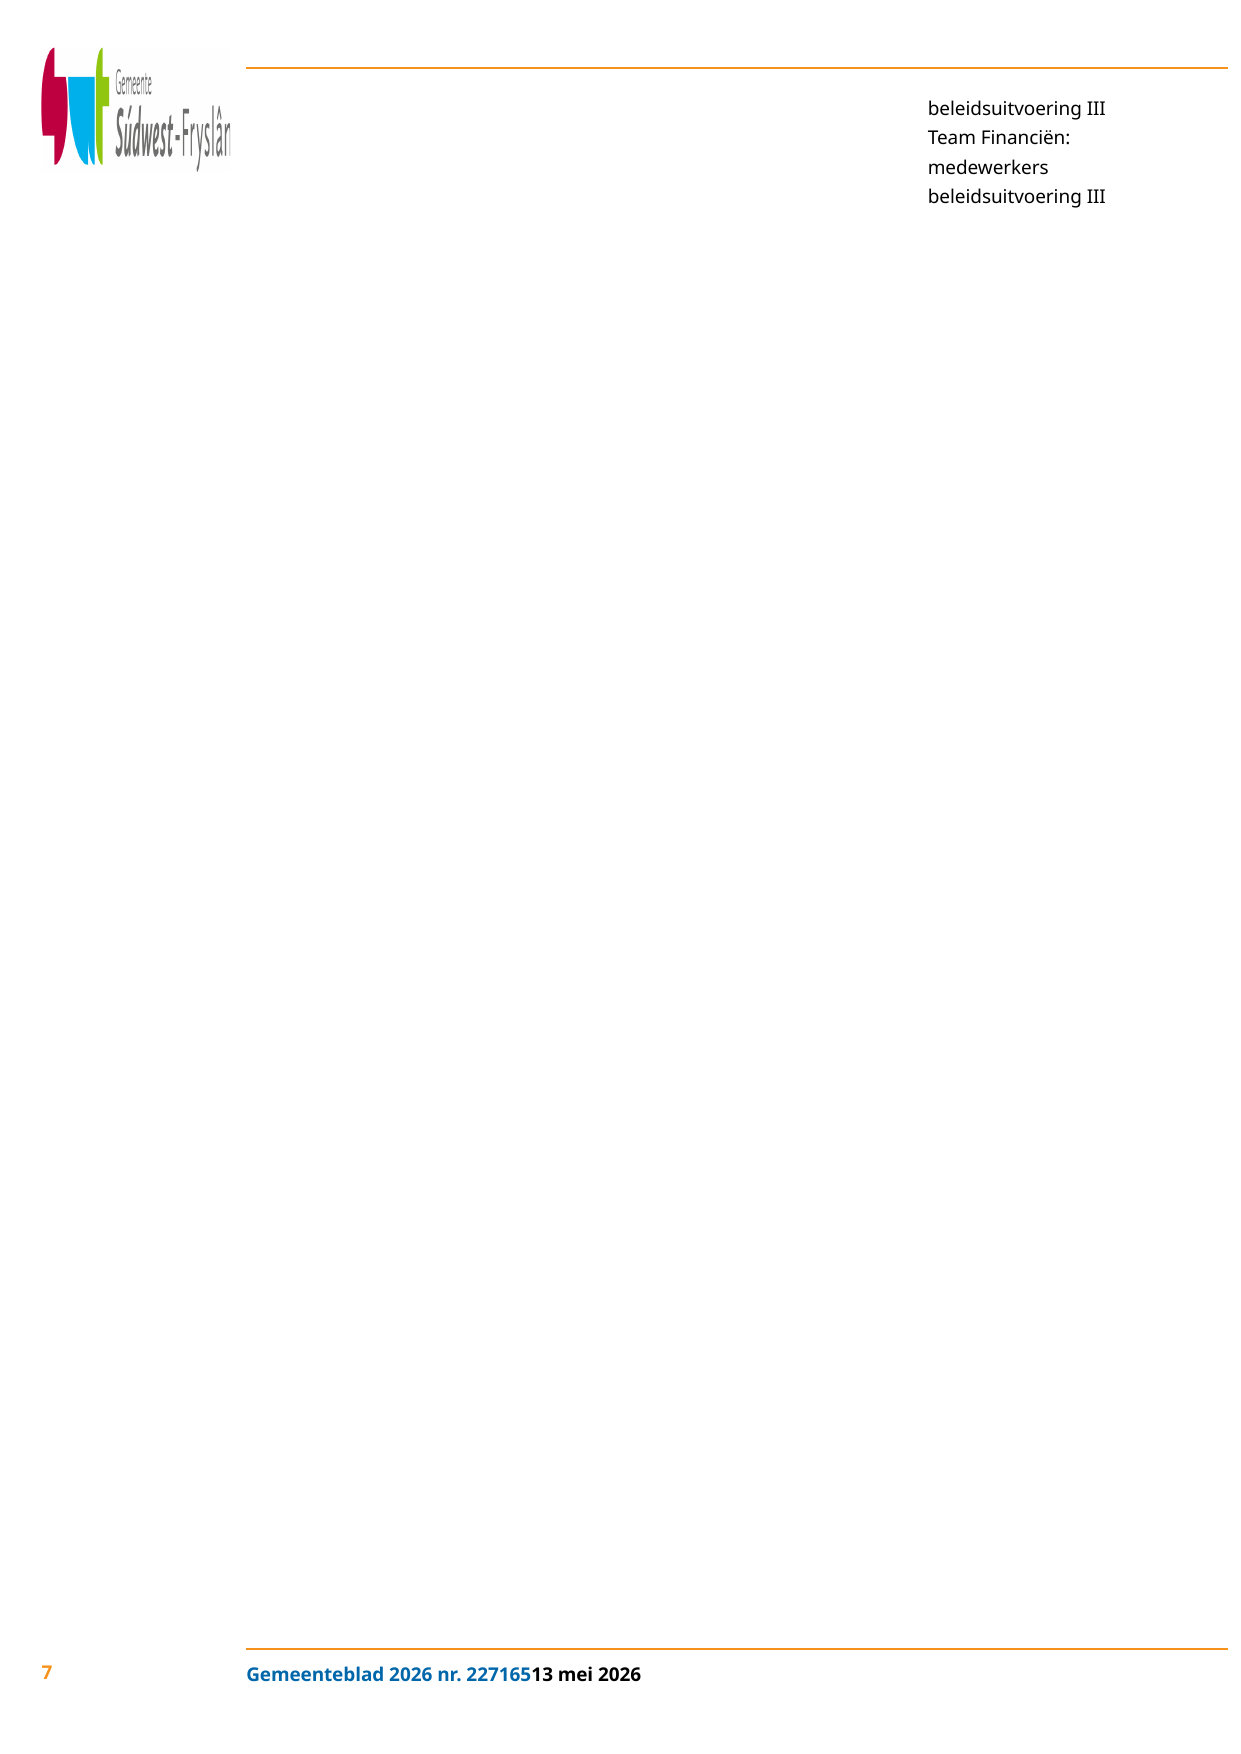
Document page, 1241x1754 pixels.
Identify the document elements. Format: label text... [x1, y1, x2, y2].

table_cell [432, 95, 680, 209]
table_cell [680, 95, 928, 209]
table_cell beleidsuitvoering III Team Financiën: medewerkers beleidsuitvoering III [928, 95, 1152, 209]
table_cell [248, 95, 432, 209]
picture [41, 47, 231, 172]
